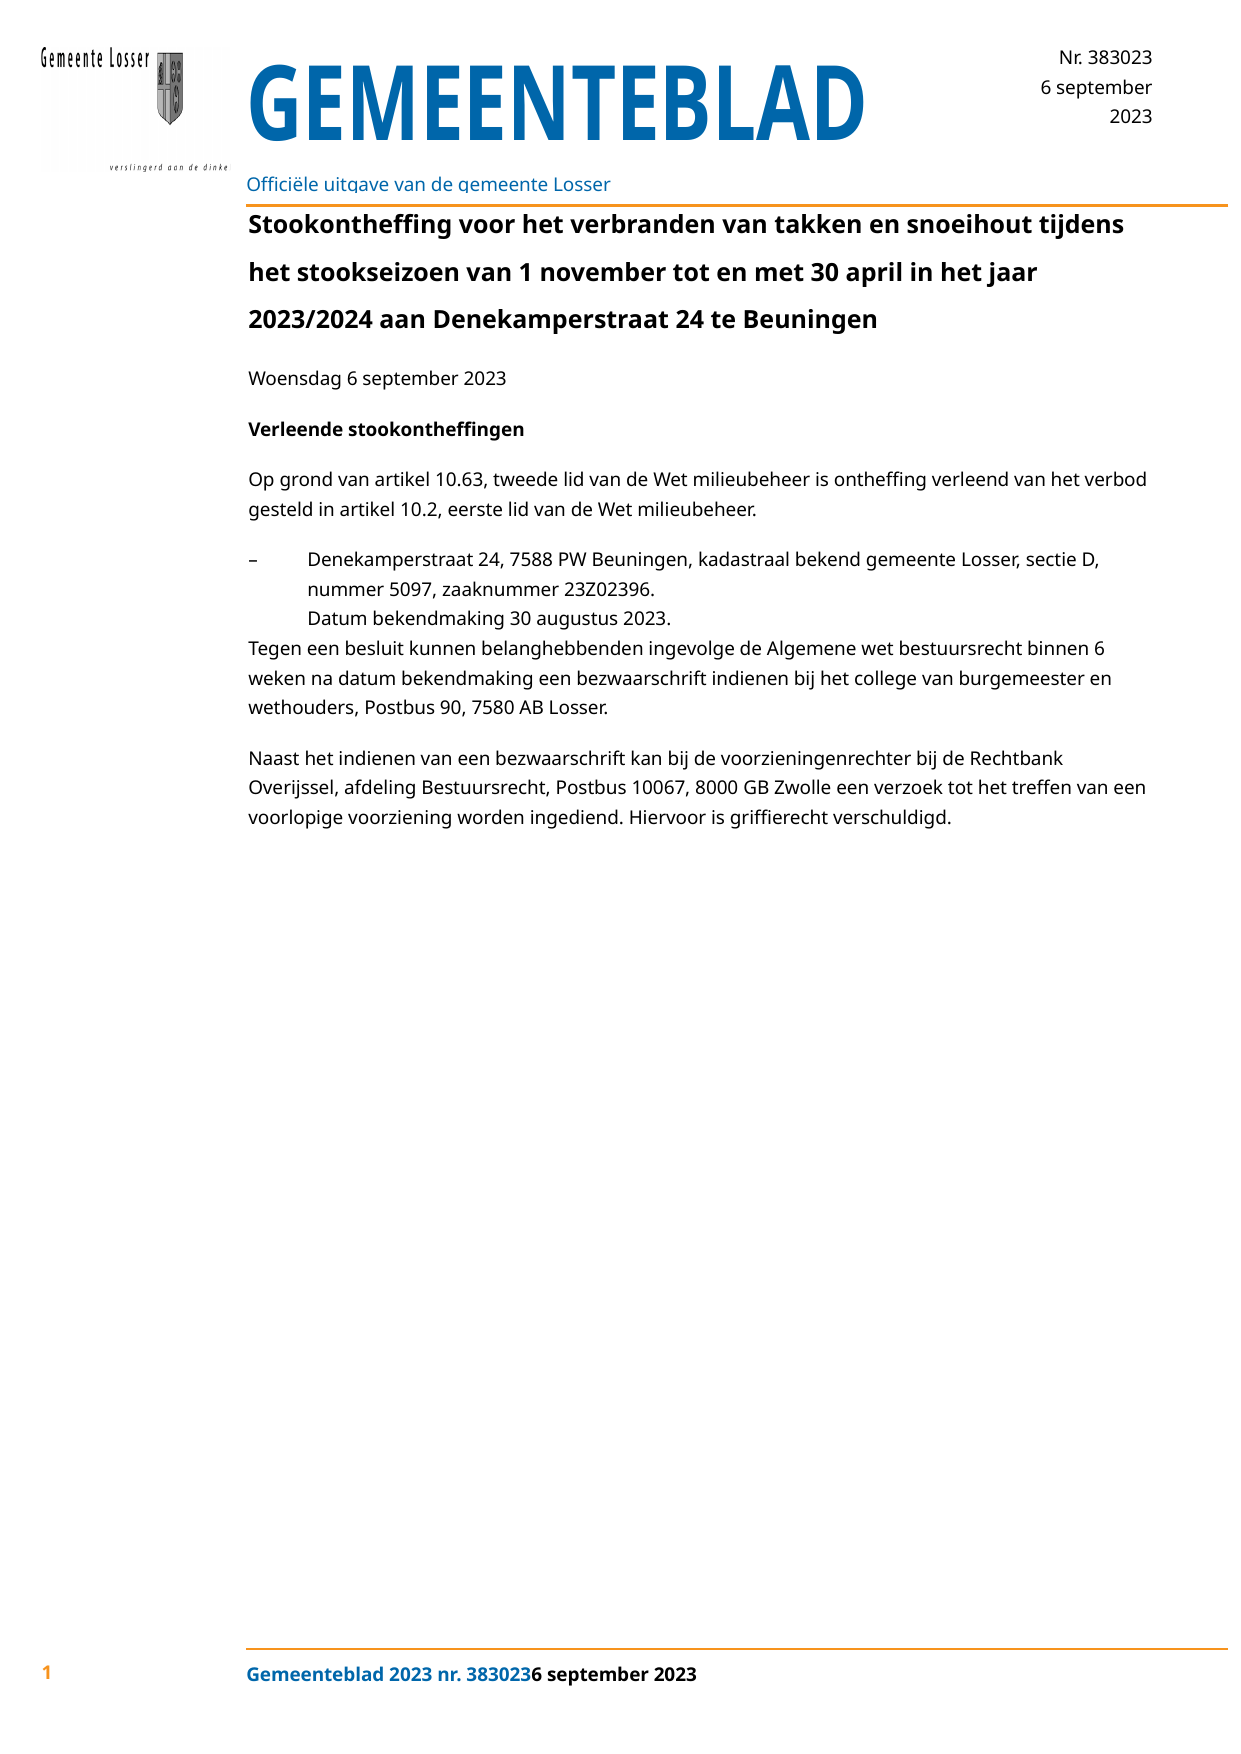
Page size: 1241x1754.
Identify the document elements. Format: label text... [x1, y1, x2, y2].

text Verleende stookontheffingen [248, 416, 1152, 442]
list Denekamperstraat 24, 7588 PW Beuningen, kadastraal bekend gemeente Losser, sectie D, nummer 5097, zaaknummer 23Z02396. [248, 546, 1152, 602]
picture [41, 47, 231, 172]
text Tegen een besluit kunnen belanghebbenden ingevolge de Algemene wet bestuursrecht binnen 6 weken na datum bekendmaking een bezwaarschrift indienen bij het college van burgemeester en wethouders, Postbus 90, 7580 AB Losser. [248, 635, 1152, 720]
text Stookontheffing voor het verbranden van takken en snoeihout tijdens het stookseizoen van 1 november tot en met 30 april in het jaar 2023/2024 aan Denekamperstraat 24 te Beuningen [248, 207, 1152, 336]
text Op grond van artikel 10.63, tweede lid van de Wet milieubeheer is ontheffing verleend van het verbod gesteld in artikel 10.2, eerste lid van de Wet milieubeheer. [248, 466, 1152, 522]
text Woensdag 6 september 2023 [248, 366, 1152, 391]
text Naast het indienen van een bezwaarschrift kan bij de voorzieningenrechter bij de Rechtbank Overijssel, afdeling Bestuursrecht, Postbus 10067, 8000 GB Zwolle een verzoek tot het treffen van een voorlopige voorziening worden ingediend. Hiervoor is griffierecht verschuldigd. [248, 745, 1152, 829]
list Datum bekendmaking 30 augustus 2023. [248, 606, 1152, 631]
